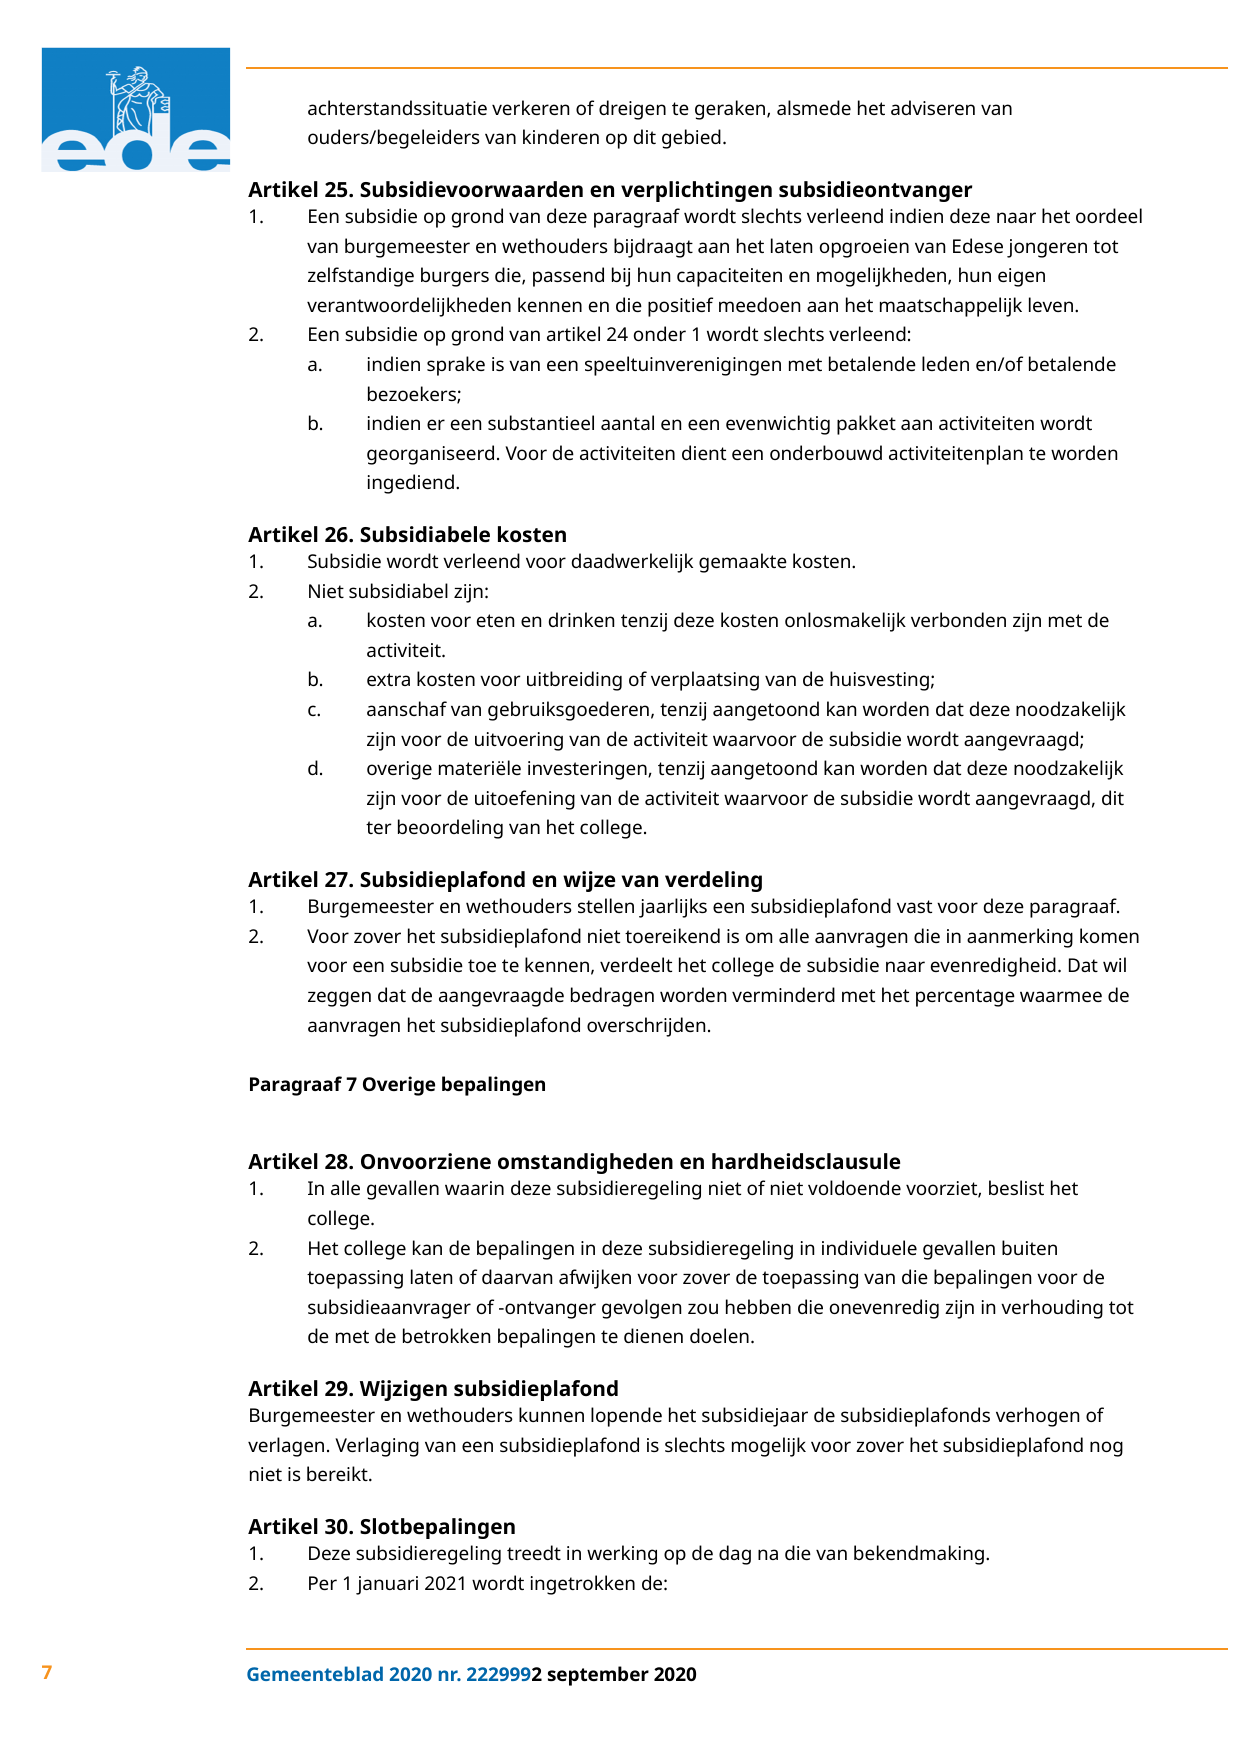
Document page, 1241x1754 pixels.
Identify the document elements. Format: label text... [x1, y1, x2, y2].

list Een subsidie op grond van deze paragraaf wordt slechts verleend indien deze naar het oordeel van burgemeester en wethouders bijdraagt aan het laten opgroeien van Edese jongeren tot zelfstandige burgers die, passend bij hun capaciteiten en mogelijkheden, hun eigen verantwoordelijkheden kennen en die positief meedoen aan het maatschappelijk leven. [248, 203, 1152, 318]
list In alle gevallen waarin deze subsidieregeling niet of niet voldoende voorziet, beslist het college. [248, 1176, 1152, 1231]
text Artikel 30. Slotbepalingen [248, 1512, 1152, 1540]
text Artikel 29. Wijzigen subsidieplafond [248, 1374, 1152, 1402]
list indien er een substantieel aantal en een evenwichtig pakket aan activiteiten wordt georganiseerd. Voor de activiteiten dient een onderbouwd activiteitenplan te worden ingediend. [307, 410, 1152, 495]
list extra kosten voor uitbreiding of verplaatsing van de huisvesting; [307, 667, 1152, 692]
list Voor zover het subsidieplafond niet toereikend is om alle aanvragen die in aanmerking komen voor een subsidie toe te kennen, verdeelt het college de subsidie naar evenredigheid. Dat wil zeggen dat de aangevraagde bedragen worden verminderd met het percentage waarmee de aanvragen het subsidieplafond overschrijden. [248, 923, 1152, 1037]
text Artikel 26. Subsidiabele kosten [248, 520, 1152, 548]
list Een subsidie op grond van artikel 24 onder 1 wordt slechts verleend: [248, 322, 1152, 347]
text Paragraaf 7 Overige bepalingen [248, 1071, 1152, 1097]
list indien sprake is van een speeltuinverenigingen met betalende leden en/of betalende bezoekers; [307, 351, 1152, 406]
text Burgemeester en wethouders kunnen lopende het subsidiejaar de subsidieplafonds verhogen of verlagen. Verlaging van een subsidieplafond is slechts mogelijk voor zover het subsidieplafond nog niet is bereikt. [248, 1402, 1152, 1487]
list Het college kan de bepalingen in deze subsidieregeling in individuele gevallen buiten toepassing laten of daarvan afwijken voor zover de toepassing van die bepalingen voor de subsidieaanvrager of -ontvanger gevolgen zou hebben die onevenredig zijn in verhouding tot de met de betrokken bepalingen te dienen doelen. [248, 1235, 1152, 1349]
text Artikel 27. Subsidieplafond en wijze van verdeling [248, 865, 1152, 893]
text Artikel 28. Onvoorziene omstandigheden en hardheidsclausule [248, 1147, 1152, 1176]
list achterstandssituatie verkeren of dreigen te geraken, alsmede het adviseren van ouders/begeleiders van kinderen op dit gebied. [248, 95, 1152, 150]
list Per 1 januari 2021 wordt ingetrokken de: [248, 1570, 1152, 1596]
list Deze subsidieregeling treedt in werking op de dag na die van bekendmaking. [248, 1540, 1152, 1566]
list Subsidie wordt verleend voor daadwerkelijk gemaakte kosten. [248, 548, 1152, 574]
list aanschaf van gebruiksgoederen, tenzij aangetoond kan worden dat deze noodzakelijk zijn voor de uitvoering van de activiteit waarvoor de subsidie wordt aangevraagd; [307, 696, 1152, 752]
text Artikel 25. Subsidievoorwaarden en verplichtingen subsidieontvanger [248, 175, 1152, 203]
list kosten voor eten en drinken tenzij deze kosten onlosmakelijk verbonden zijn met de activiteit. [307, 607, 1152, 663]
list overige materiële investeringen, tenzij aangetoond kan worden dat deze noodzakelijk zijn voor de uitoefening van de activiteit waarvoor de subsidie wordt aangevraagd, dit ter beoordeling van het college. [307, 755, 1152, 840]
list Burgemeester en wethouders stellen jaarlijks een subsidieplafond vast voor deze paragraaf. [248, 893, 1152, 919]
picture [41, 47, 231, 172]
list Niet subsidiabel zijn: [248, 578, 1152, 604]
